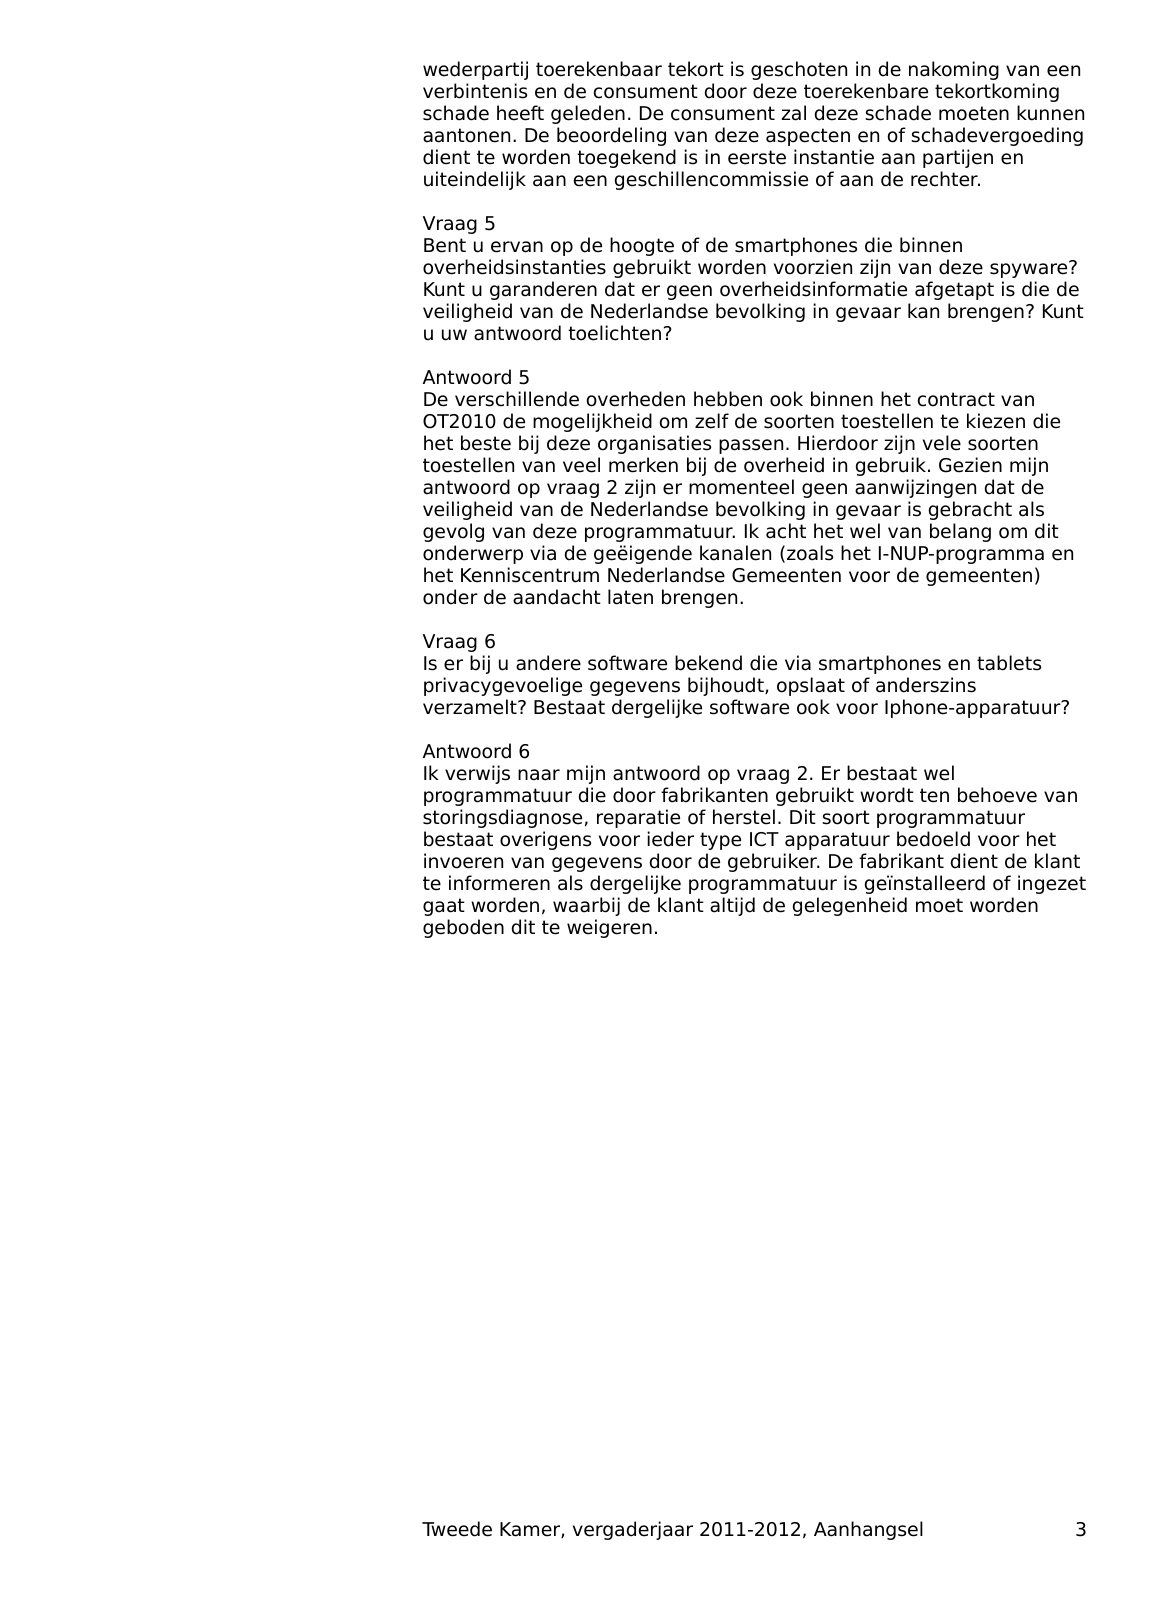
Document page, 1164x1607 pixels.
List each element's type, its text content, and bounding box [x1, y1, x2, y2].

text Ik verwijs naar mijn antwoord op vraag 2. Er bestaat wel programmatuur die door fabrikanten gebruikt wordt ten behoeve van storingsdiagnose, reparatie of herstel. Dit soort programmatuur bestaat overigens voor ieder type ICT apparatuur bedoeld voor het invoeren van gegevens door de gebruiker. De fabrikant dient de klant te informeren als dergelijke programmatuur is geïnstalleerd of ingezet gaat worden, waarbij de klant altijd de gelegenheid moet worden geboden dit te weigeren. [422, 763, 1087, 939]
text Antwoord 5 [422, 367, 1087, 389]
text Bent u ervan op de hoogte of de smartphones die binnen overheidsinstanties gebruikt worden voorzien zijn van deze spyware? Kunt u garanderen dat er geen overheidsinformatie afgetapt is die de veiligheid van de Nederlandse bevolking in gevaar kan brengen? Kunt u uw antwoord toelichten? [422, 235, 1087, 345]
text Antwoord 6 [422, 741, 1087, 763]
text Is er bij u andere software bekend die via smartphones en tablets privacygevoelige gegevens bijhoudt, opslaat of anderszins verzamelt? Bestaat dergelijke software ook voor Iphone-apparatuur? [422, 653, 1087, 719]
text Vraag 6 [422, 631, 1087, 653]
text wederpartij toerekenbaar tekort is geschoten in de nakoming van een verbintenis en de consument door deze toerekenbare tekortkoming schade heeft geleden. De consument zal deze schade moeten kunnen aantonen. De beoordeling van deze aspecten en of schadevergoeding dient te worden toegekend is in eerste instantie aan partijen en uiteindelijk aan een geschillencommissie of aan de rechter. [422, 59, 1087, 191]
text Vraag 5 [422, 213, 1087, 235]
text De verschillende overheden hebben ook binnen het contract van OT2010 de mogelijkheid om zelf de soorten toestellen te kiezen die het beste bij deze organisaties passen. Hierdoor zijn vele soorten toestellen van veel merken bij de overheid in gebruik. Gezien mijn antwoord op vraag 2 zijn er momenteel geen aanwijzingen dat de veiligheid van de Nederlandse bevolking in gevaar is gebracht als gevolg van deze programmatuur. Ik acht het wel van belang om dit onderwerp via de geëigende kanalen (zoals het I-NUP-programma en het Kenniscentrum Nederlandse Gemeenten voor de gemeenten) onder de aandacht laten brengen. [422, 389, 1087, 609]
